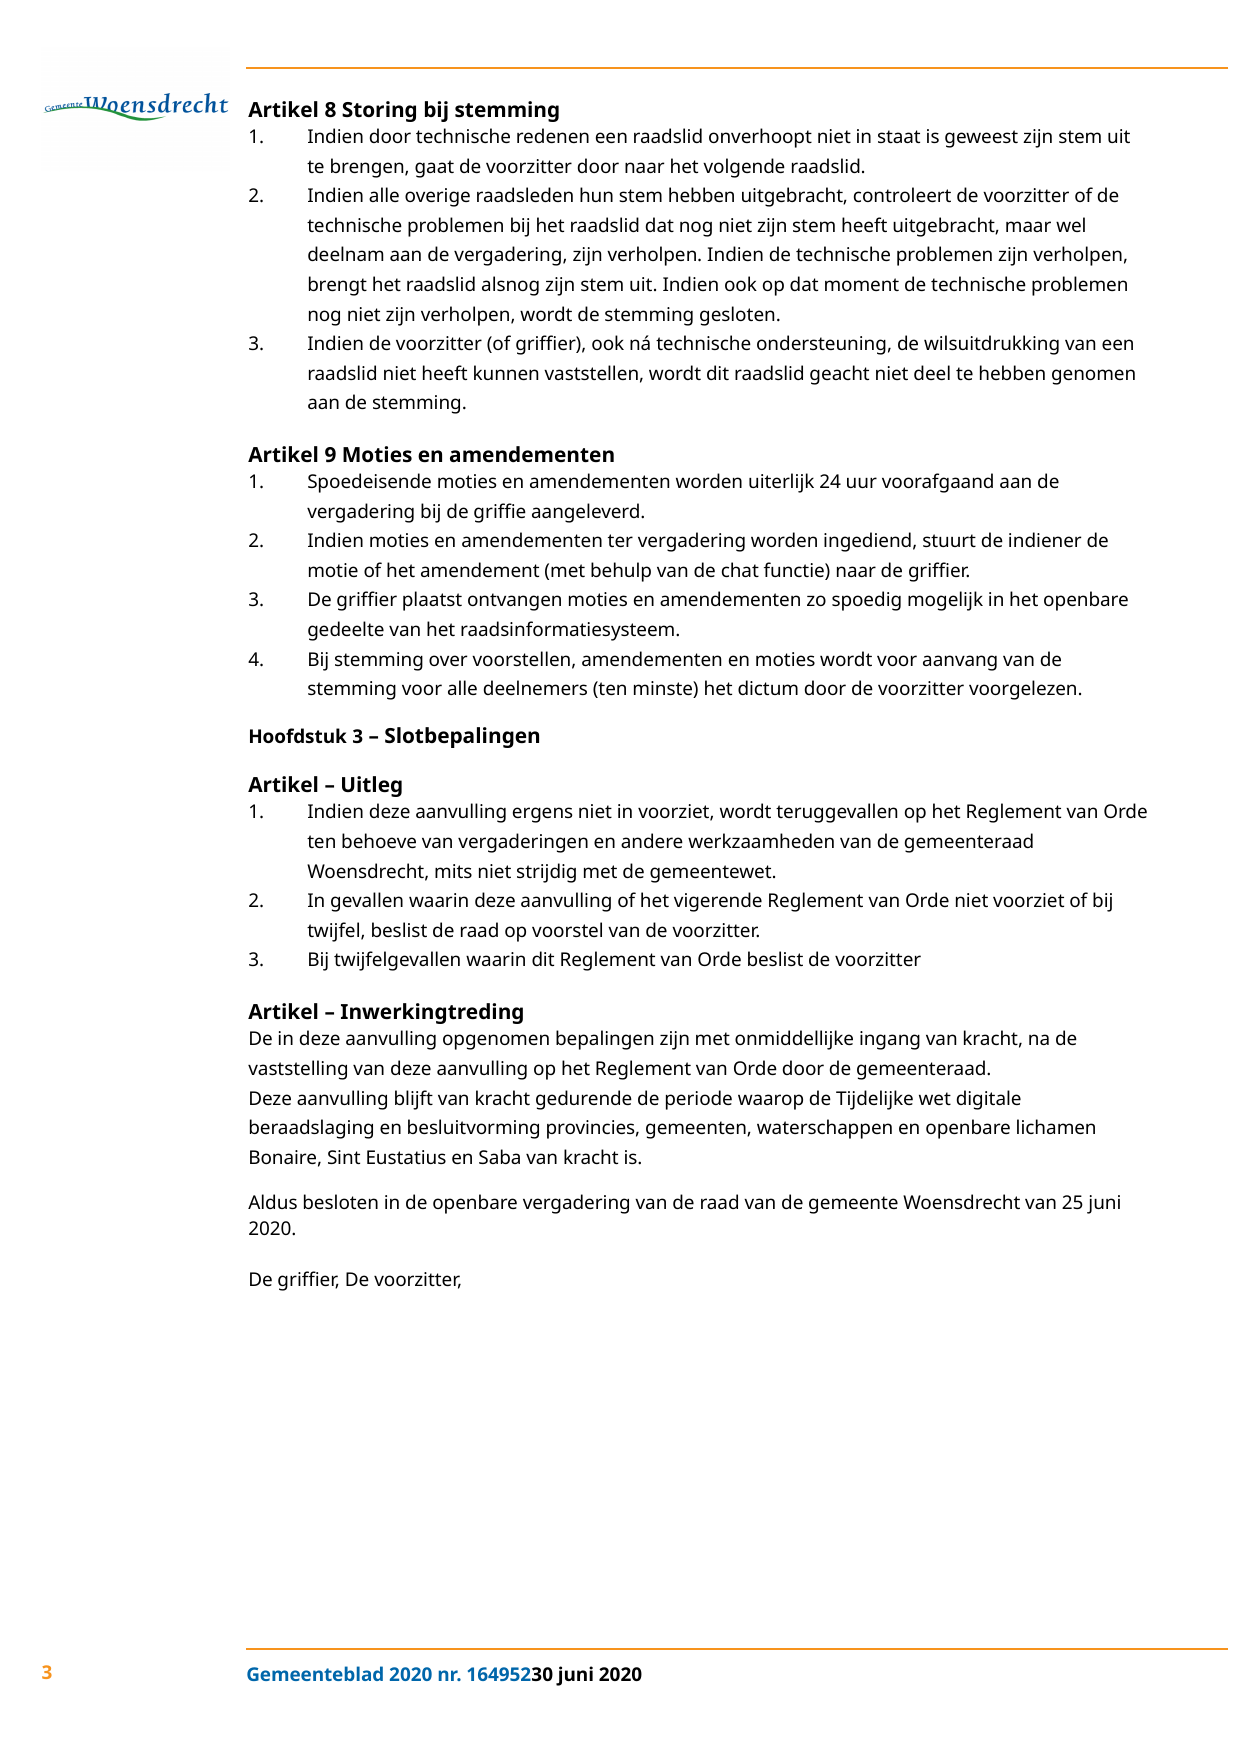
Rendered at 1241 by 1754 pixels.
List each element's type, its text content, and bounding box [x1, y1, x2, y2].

text Artikel – Uitleg [248, 770, 1152, 799]
text Artikel 8 Storing bij stemming [248, 95, 1152, 123]
text Deze aanvulling blijft van kracht gedurende de periode waarop de Tijdelijke wet digitale beraadslaging en besluitvorming provincies, gemeenten, waterschappen en openbare lichamen Bonaire, Sint Eustatius en Saba van kracht is. [248, 1085, 1152, 1169]
list Spoedeisende moties en amendementen worden uiterlijk 24 uur voorafgaand aan de vergadering bij de griffie aangeleverd. [248, 468, 1152, 524]
text De griffier, De voorzitter, [248, 1267, 1152, 1292]
text Hoofdstuk 3 – Slotbepalingen [248, 721, 1152, 749]
text Aldus besloten in de openbare vergadering van de raad van de gemeente Woensdrecht van 25 juni 2020. [248, 1189, 1152, 1241]
list Bij stemming over voorstellen, amendementen en moties wordt voor aanvang van de stemming voor alle deelnemers (ten minste) het dictum door de voorzitter voorgelezen. [248, 646, 1152, 701]
list Bij twijfelgevallen waarin dit Reglement van Orde beslist de voorzitter [248, 947, 1152, 972]
list Indien deze aanvulling ergens niet in voorziet, wordt teruggevallen op het Reglement van Orde ten behoeve van vergaderingen en andere werkzaamheden van de gemeenteraad Woensdrecht, mits niet strijdig met de gemeentewet. [248, 799, 1152, 884]
list Indien moties en amendementen ter vergadering worden ingediend, stuurt de indiener de motie of het amendement (met behulp van de chat functie) naar de griffier. [248, 527, 1152, 583]
text Artikel 9 Moties en amendementen [248, 440, 1152, 468]
list Indien door technische redenen een raadslid onverhoopt niet in staat is geweest zijn stem uit te brengen, gaat de voorzitter door naar het volgende raadslid. [248, 123, 1152, 178]
text De in deze aanvulling opgenomen bepalingen zijn met onmiddellijke ingang van kracht, na de vaststelling van deze aanvulling op het Reglement van Orde door de gemeenteraad. [248, 1026, 1152, 1081]
list Indien de voorzitter (of griffier), ook ná technische ondersteuning, de wilsuitdrukking van een raadslid niet heeft kunnen vaststellen, wordt dit raadslid geacht niet deel te hebben genomen aan de stemming. [248, 330, 1152, 415]
list De griffier plaatst ontvangen moties en amendementen zo spoedig mogelijk in het openbare gedeelte van het raadsinformatiesysteem. [248, 587, 1152, 642]
list Indien alle overige raadsleden hun stem hebben uitgebracht, controleert de voorzitter of de technische problemen bij het raadslid dat nog niet zijn stem heeft uitgebracht, maar wel deelnam aan de vergadering, zijn verholpen. Indien de technische problemen zijn verholpen, brengt het raadslid alsnog zijn stem uit. Indien ook op dat moment de technische problemen nog niet zijn verholpen, wordt de stemming gesloten. [248, 182, 1152, 326]
list In gevallen waarin deze aanvulling of het vigerende Reglement van Orde niet voorziet of bij twijfel, beslist de raad op voorstel van de voorzitter. [248, 887, 1152, 943]
text Artikel – Inwerkingtreding [248, 997, 1152, 1026]
picture [41, 47, 231, 172]
